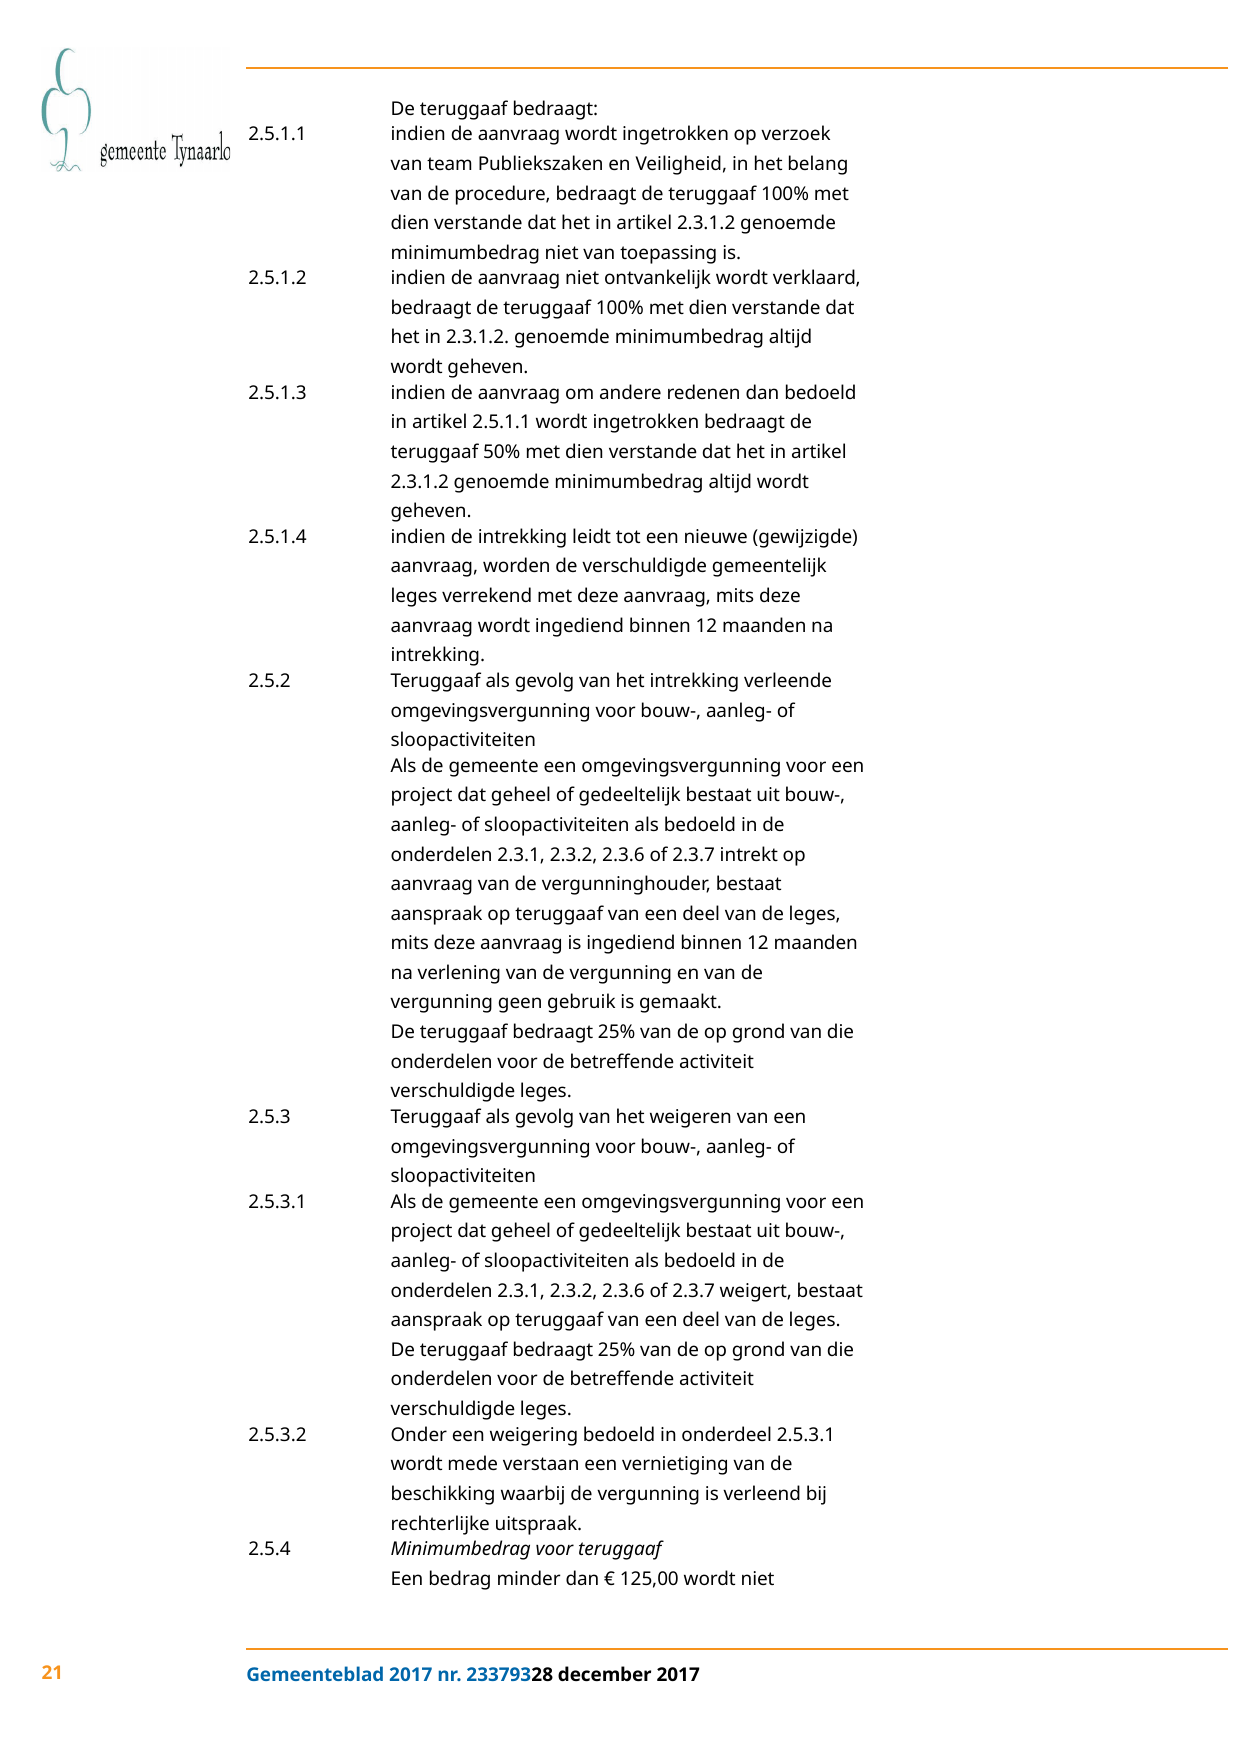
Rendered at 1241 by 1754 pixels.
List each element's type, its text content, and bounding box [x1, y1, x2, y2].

table_cell [867, 265, 1009, 379]
table_cell [867, 752, 1009, 1103]
table_cell 2.5.1.4 [248, 523, 390, 667]
table_cell [1009, 523, 1152, 667]
table_cell [867, 121, 1009, 264]
table_cell indien de aanvraag wordt ingetrokken op verzoek van team Publiekszaken en Veiligheid, in het belang van de procedure, bedraagt de teruggaaf 100% met dien verstande dat het in artikel 2.3.1.2 genoemde minimumbedrag niet van toepassing is. [390, 121, 867, 264]
table_cell [867, 1103, 1009, 1188]
table_cell [1009, 1421, 1152, 1535]
table_cell [1009, 752, 1152, 1103]
table_cell 2.5.1.1 [248, 121, 390, 264]
table_cell [867, 523, 1009, 667]
table_cell [867, 95, 1009, 121]
table_cell [1009, 379, 1152, 523]
table_cell 2.5.3.1 [248, 1188, 390, 1421]
table_cell [1009, 95, 1152, 121]
table_cell [248, 95, 390, 121]
table_cell indien de aanvraag om andere redenen dan bedoeld in artikel 2.5.1.1 wordt ingetrokken bedraagt de teruggaaf 50% met dien verstande dat het in artikel 2.3.1.2 genoemde minimumbedrag altijd wordt geheven. [390, 379, 867, 523]
table_cell [1009, 1535, 1152, 1591]
table_cell 2.5.1.2 [248, 265, 390, 379]
table_cell [867, 1421, 1009, 1535]
table_cell [1009, 265, 1152, 379]
table_cell Als de gemeente een omgevingsvergunning voor een project dat geheel of gedeeltelijk bestaat uit bouw-, aanleg- of sloopactiviteiten als bedoeld in de onderdelen 2.3.1, 2.3.2, 2.3.6 of 2.3.7 weigert, bestaat aanspraak op teruggaaf van een deel van de leges. De teruggaaf bedraagt 25% van de op grond van die onderdelen voor de betreffende activiteit verschuldigde leges. [390, 1188, 867, 1421]
table_cell Teruggaaf als gevolg van het intrekking verleende omgevingsvergunning voor bouw-, aanleg- of sloopactiviteiten [390, 667, 867, 752]
table_cell [867, 1188, 1009, 1421]
table_cell [1009, 1188, 1152, 1421]
table_cell 2.5.1.3 [248, 379, 390, 523]
table_cell [1009, 121, 1152, 264]
table_cell 2.5.3 [248, 1103, 390, 1188]
table_cell [867, 379, 1009, 523]
table_cell Teruggaaf als gevolg van het weigeren van een omgevingsvergunning voor bouw-, aanleg- of sloopactiviteiten [390, 1103, 867, 1188]
table_cell Onder een weigering bedoeld in onderdeel 2.5.3.1 wordt mede verstaan een vernietiging van de beschikking waarbij de vergunning is verleend bij rechterlijke uitspraak. [390, 1421, 867, 1535]
table_cell [248, 752, 390, 1103]
table_cell [1009, 667, 1152, 752]
table_cell 2.5.3.2 [248, 1421, 390, 1535]
table_cell [867, 1535, 1009, 1591]
table_cell Als de gemeente een omgevingsvergunning voor een project dat geheel of gedeeltelijk bestaat uit bouw-, aanleg- of sloopactiviteiten als bedoeld in de onderdelen 2.3.1, 2.3.2, 2.3.6 of 2.3.7 intrekt op aanvraag van de vergunninghouder, bestaat aanspraak op teruggaaf van een deel van de leges, mits deze aanvraag is ingediend binnen 12 maanden na verlening van de vergunning en van de vergunning geen gebruik is gemaakt. De teruggaaf bedraagt 25% van de op grond van die onderdelen voor de betreffende activiteit verschuldigde leges. [390, 752, 867, 1103]
table_cell [867, 667, 1009, 752]
picture [41, 47, 231, 172]
table_cell Minimumbedrag voor teruggaaf Een bedrag minder dan € 125,00 wordt niet [390, 1535, 867, 1591]
table_cell [1009, 1103, 1152, 1188]
table_cell indien de aanvraag niet ontvankelijk wordt verklaard, bedraagt de teruggaaf 100% met dien verstande dat het in 2.3.1.2. genoemde minimumbedrag altijd wordt geheven. [390, 265, 867, 379]
table_cell De teruggaaf bedraagt: [390, 95, 867, 121]
table_cell 2.5.2 [248, 667, 390, 752]
table_cell indien de intrekking leidt tot een nieuwe (gewijzigde) aanvraag, worden de verschuldigde gemeentelijk leges verrekend met deze aanvraag, mits deze aanvraag wordt ingediend binnen 12 maanden na intrekking. [390, 523, 867, 667]
table_cell 2.5.4 [248, 1535, 390, 1591]
